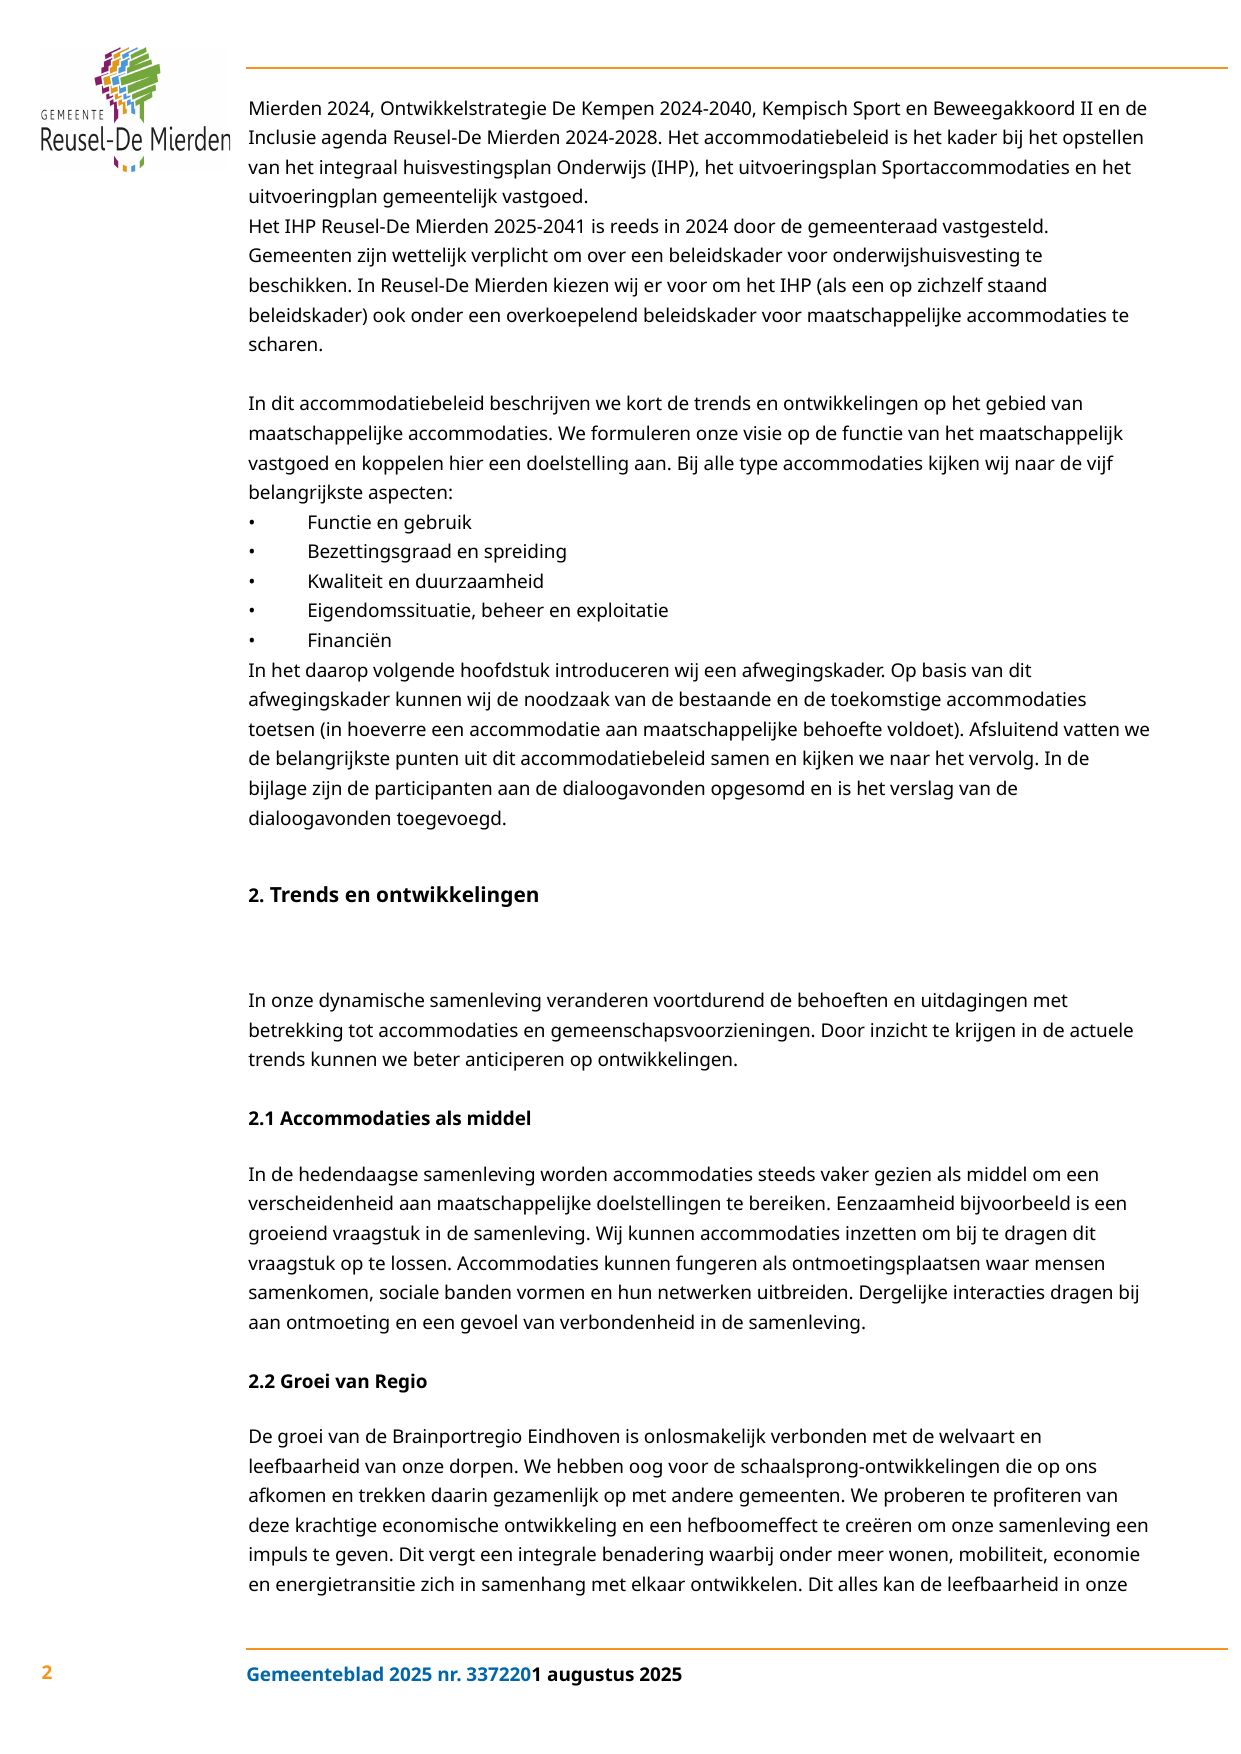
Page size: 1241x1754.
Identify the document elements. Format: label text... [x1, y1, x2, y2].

text Mierden 2024, Ontwikkelstrategie De Kempen 2024-2040, Kempisch Sport en Beweegakkoord II en de Inclusie agenda Reusel-De Mierden 2024-2028. Het accommodatiebeleid is het kader bij het opstellen van het integraal huisvestingsplan Onderwijs (IHP), het uitvoeringsplan Sportaccommodaties en het uitvoeringplan gemeentelijk vastgoed. [248, 95, 1152, 209]
list Eigendomssituatie, beheer en exploitatie [248, 598, 1152, 623]
list Financiën [248, 627, 1152, 653]
text In onze dynamische samenleving veranderen voortdurend de behoeften en uitdagingen met betrekking tot accommodaties en gemeenschapsvoorzieningen. Door inzicht te krijgen in de actuele trends kunnen we beter anticiperen op ontwikkelingen. [248, 987, 1152, 1072]
list Kwaliteit en duurzaamheid [248, 568, 1152, 594]
picture [41, 47, 231, 172]
text De groei van de Brainportregio Eindhoven is onlosmakelijk verbonden met de welvaart en leefbaarheid van onze dorpen. We hebben oog voor de schaalsprong-ontwikkelingen die op ons afkomen en trekken daarin gezamenlijk op met andere gemeenten. We proberen te profiteren van deze krachtige economische ontwikkeling en een hefboomeffect te creëren om onze samenleving een impuls te geven. Dit vergt een integrale benadering waarbij onder meer wonen, mobiliteit, economie en energietransitie zich in samenhang met elkaar ontwikkelen. Dit alles kan de leefbaarheid in onze [248, 1423, 1152, 1597]
list Bezettingsgraad en spreiding [248, 538, 1152, 564]
list Functie en gebruik [248, 509, 1152, 535]
text 2.2 Groei van Regio [248, 1368, 1152, 1394]
text In het daarop volgende hoofdstuk introduceren wij een afwegingskader. Op basis van dit afwegingskader kunnen wij de noodzaak van de bestaande en de toekomstige accommodaties toetsen (in hoeverre een accommodatie aan maatschappelijke behoefte voldoet). Afsluitend vatten we de belangrijkste punten uit dit accommodatiebeleid samen en kijken we naar het vervolg. In de bijlage zijn de participanten aan de dialoogavonden opgesomd en is het verslag van de dialoogavonden toegevoegd. [248, 657, 1152, 831]
text 2.1 Accommodaties als middel [248, 1106, 1152, 1131]
text In de hedendaagse samenleving worden accommodaties steeds vaker gezien als middel om een verscheidenheid aan maatschappelijke doelstellingen te bereiken. Eenzaamheid bijvoorbeeld is een groeiend vraagstuk in de samenleving. Wij kunnen accommodaties inzetten om bij te dragen dit vraagstuk op te lossen. Accommodaties kunnen fungeren als ontmoetingsplaatsen waar mensen samenkomen, sociale banden vormen en hun netwerken uitbreiden. Dergelijke interacties dragen bij aan ontmoeting en een gevoel van verbondenheid in de samenleving. [248, 1161, 1152, 1334]
text Het IHP Reusel-De Mierden 2025-2041 is reeds in 2024 door de gemeenteraad vastgesteld. Gemeenten zijn wettelijk verplicht om over een beleidskader voor onderwijshuisvesting te beschikken. In Reusel-De Mierden kiezen wij er voor om het IHP (als een op zichzelf staand beleidskader) ook onder een overkoepelend beleidskader voor maatschappelijke accommodaties te scharen. [248, 213, 1152, 357]
text 2. Trends en ontwikkelingen [248, 880, 1152, 908]
text In dit accommodatiebeleid beschrijven we kort de trends en ontwikkelingen op het gebied van maatschappelijke accommodaties. We formuleren onze visie op de functie van het maatschappelijk vastgoed en koppelen hier een doelstelling aan. Bij alle type accommodaties kijken wij naar de vijf belangrijkste aspecten: [248, 391, 1152, 505]
